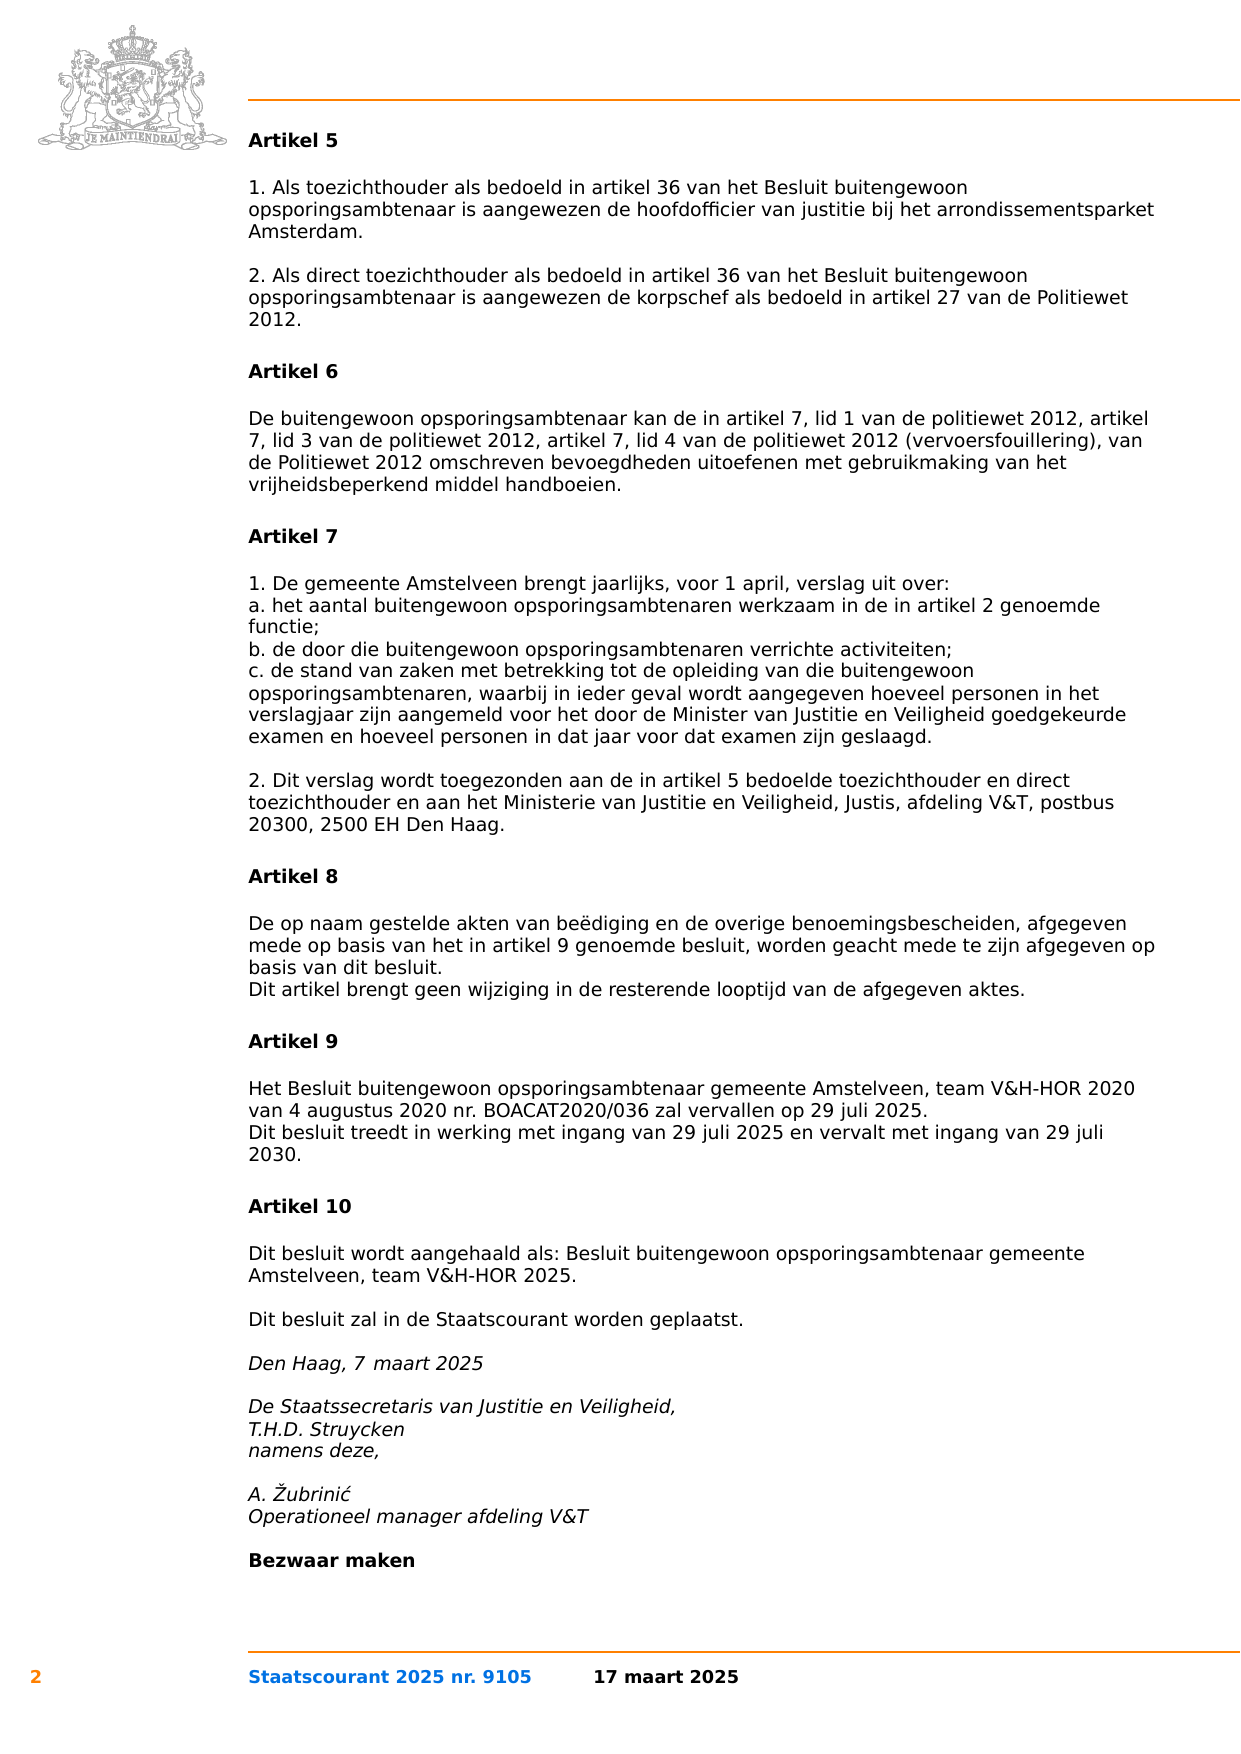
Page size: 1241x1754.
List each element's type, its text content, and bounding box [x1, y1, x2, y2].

text b. de door die buitengewoon opsporingsambtenaren verrichte activiteiten; [248, 638, 1163, 660]
subtitle Artikel 10 [248, 1196, 1163, 1218]
text c. de stand van zaken met betrekking tot de opleiding van die buitengewoon opsporingsambtenaren, waarbij in ieder geval wordt aangegeven hoeveel personen in het verslagjaar zijn aangemeld voor het door de Minister van Justitie en Veiligheid goedgekeurde examen en hoeveel personen in dat jaar voor dat examen zijn geslaagd. [248, 660, 1163, 748]
text Het Besluit buitengewoon opsporingsambtenaar gemeente Amstelveen, team V&H-HOR 2020 van 4 augustus 2020 nr. BOACAT2020/036 zal vervallen op 29 juli 2025. [248, 1078, 1163, 1122]
text 2. Als direct toezichthouder als bedoeld in artikel 36 van het Besluit buitengewoon opsporingsambtenaar is aangewezen de korpschef als bedoeld in artikel 27 van de Politiewet 2012. [248, 265, 1163, 331]
text 2. Dit verslag wordt toegezonden aan de in artikel 5 bedoelde toezichthouder en direct toezichthouder en aan het Ministerie van Justitie en Veiligheid, Justis, afdeling V&T, postbus 20300, 2500 EH Den Haag. [248, 770, 1163, 836]
text Bezwaar maken [248, 1550, 1163, 1572]
text Dit besluit treedt in werking met ingang van 29 juli 2025 en vervalt met ingang van 29 juli 2030. [248, 1122, 1163, 1166]
text Den Haag, 7 maart 2025 [248, 1353, 1163, 1374]
subtitle Artikel 7 [248, 526, 1163, 547]
picture [38, 25, 227, 150]
subtitle Artikel 9 [248, 1031, 1163, 1053]
text De buitengewoon opsporingsambtenaar kan de in artikel 7, lid 1 van de politiewet 2012, artikel 7, lid 3 van de politiewet 2012, artikel 7, lid 4 van de politiewet 2012 (vervoersfouillering), van de Politiewet 2012 omschreven bevoegdheden uitoefenen met gebruikmaking van het vrijheidsbeperkend middel handboeien. [248, 408, 1163, 496]
text Dit besluit zal in de Staatscourant worden geplaatst. [248, 1309, 1163, 1331]
text a. het aantal buitengewoon opsporingsambtenaren werkzaam in de in artikel 2 genoemde functie; [248, 594, 1163, 638]
subtitle Artikel 5 [248, 130, 1163, 152]
subtitle Artikel 6 [248, 361, 1163, 383]
text Dit besluit wordt aangehaald als: Besluit buitengewoon opsporingsambtenaar gemeente Amstelveen, team V&H-HOR 2025. [248, 1243, 1163, 1287]
text De op naam gestelde akten van beëdiging en de overige benoemingsbescheiden, afgegeven mede op basis van het in artikel 9 genoemde besluit, worden geacht mede te zijn afgegeven op basis van dit besluit. [248, 913, 1163, 979]
text De Staatssecretaris van Justitie en Veiligheid, T.H.D. Struycken namens deze, A. Žubrinić Operationeel manager afdeling V&T [248, 1396, 1163, 1528]
text 1. De gemeente Amstelveen brengt jaarlijks, voor 1 april, verslag uit over: [248, 572, 1163, 594]
text Dit artikel brengt geen wijziging in de resterende looptijd van de afgegeven aktes. [248, 979, 1163, 1001]
subtitle Artikel 8 [248, 866, 1163, 888]
text 1. Als toezichthouder als bedoeld in artikel 36 van het Besluit buitengewoon opsporingsambtenaar is aangewezen de hoofdofficier van justitie bij het arrondissementsparket Amsterdam. [248, 177, 1163, 243]
